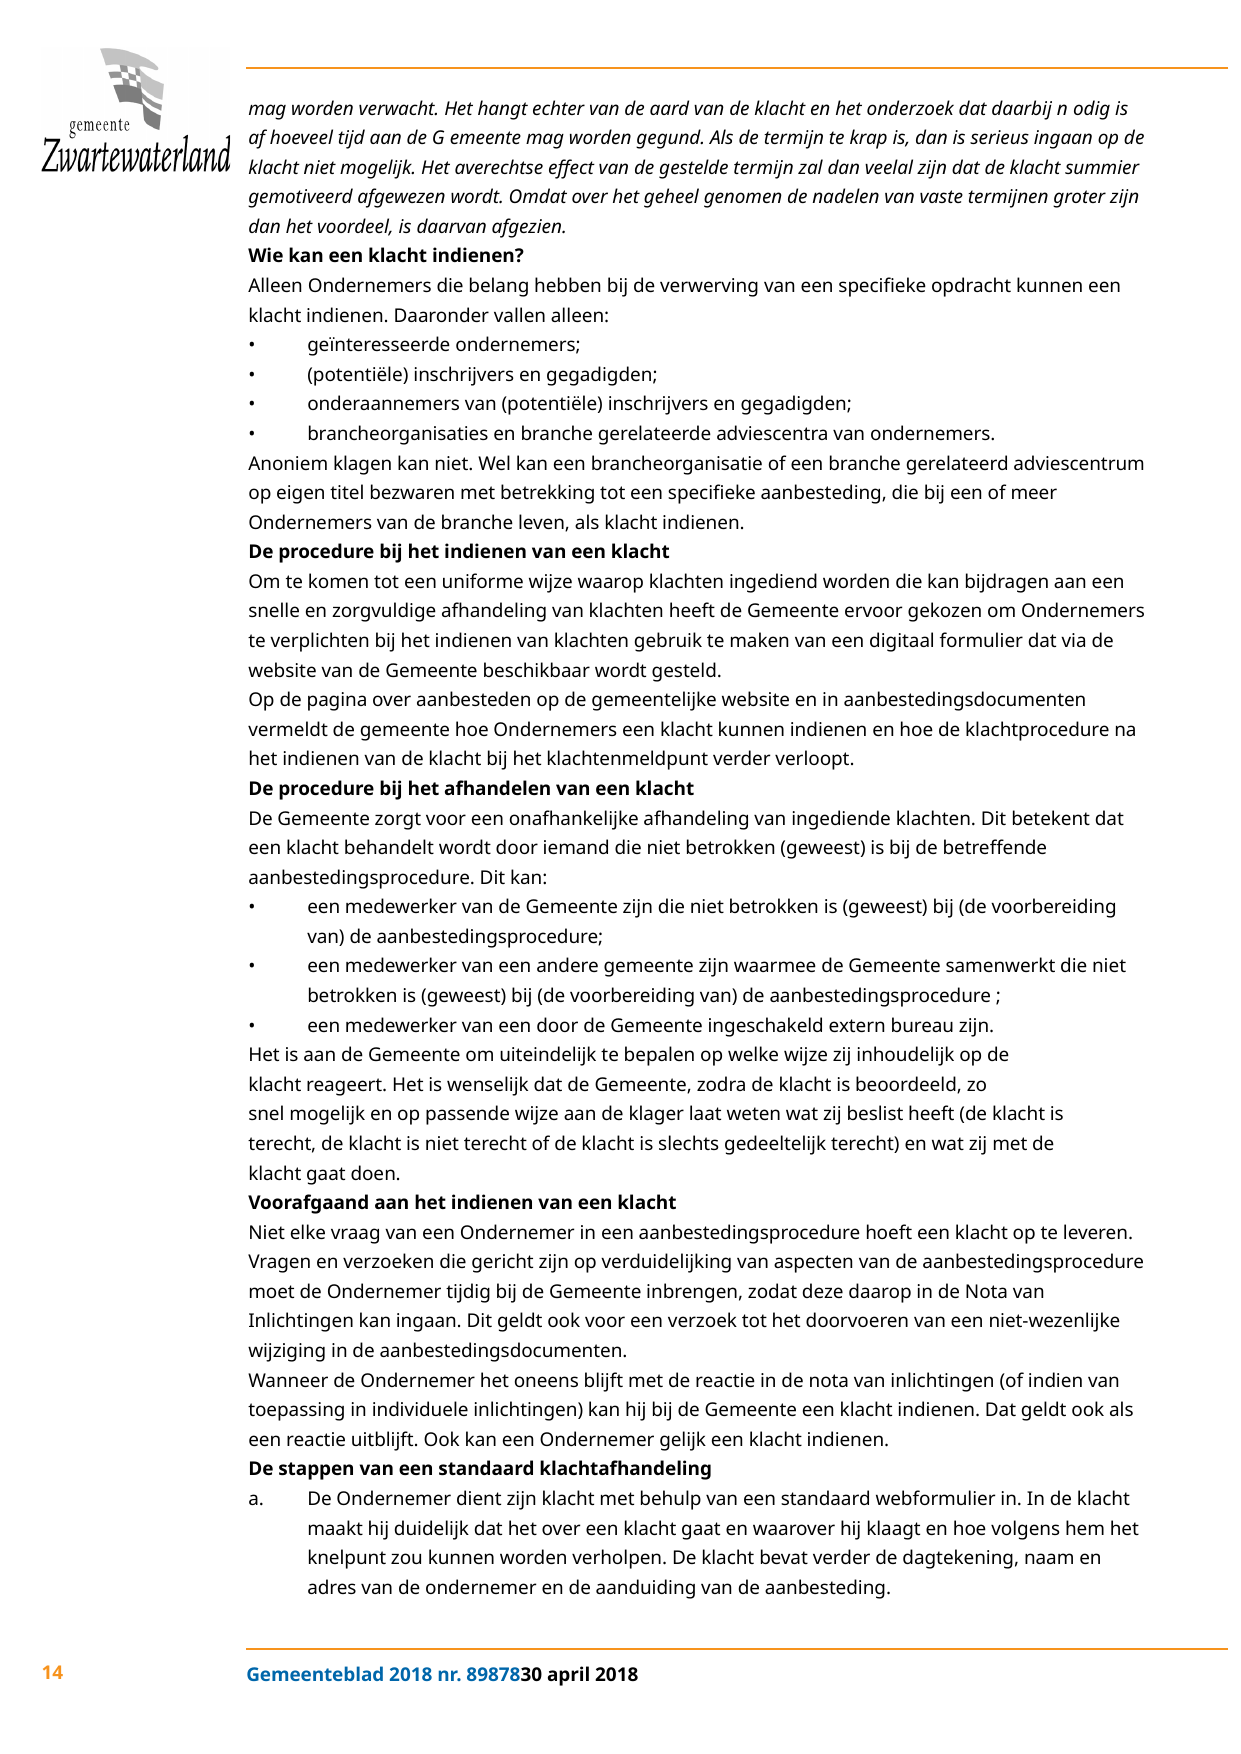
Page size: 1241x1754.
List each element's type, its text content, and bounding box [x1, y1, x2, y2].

text De Gemeente zorgt voor een onafhankelijke afhandeling van ingediende klachten. Dit betekent dat een klacht behandelt wordt door iemand die niet betrokken (geweest) is bij de betreffende aanbestedingsprocedure. Dit kan: [248, 805, 1152, 890]
text Anoniem klagen kan niet. Wel kan een brancheorganisatie of een branche gerelateerd adviescentrum op eigen titel bezwaren met betrekking tot een specifieke aanbesteding, die bij een of meer Ondernemers van de branche leven, als klacht indienen. [248, 450, 1152, 535]
text De stappen van een standaard klachtafhandeling [248, 1456, 1152, 1481]
list een medewerker van de Gemeente zijn die niet betrokken is (geweest) bij (de voorbereiding van) de aanbestedingsprocedure; [248, 893, 1152, 949]
text Voorafgaand aan het indienen van een klacht [248, 1189, 1152, 1215]
text snel mogelijk en op passende wijze aan de klager laat weten wat zij beslist heeft (de klacht is [248, 1101, 1152, 1126]
list De Ondernemer dient zijn klacht met behulp van een standaard webformulier in. In de klacht maakt hij duidelijk dat het over een klacht gaat en waarover hij klaagt en hoe volgens hem het knelpunt zou kunnen worden verholpen. De klacht bevat verder de dagtekening, naam en adres van de ondernemer en de aanduiding van de aanbesteding. [248, 1485, 1152, 1600]
text Niet elke vraag van een Ondernemer in een aanbestedingsprocedure hoeft een klacht op te leveren. Vragen en verzoeken die gericht zijn op verduidelijking van aspecten van de aanbestedingsprocedure moet de Ondernemer tijdig bij de Gemeente inbrengen, zodat deze daarop in de Nota van Inlichtingen kan ingaan. Dit geldt ook voor een verzoek tot het doorvoeren van een niet-wezenlijke wijziging in de aanbestedingsdocumenten. [248, 1219, 1152, 1363]
list geïnteresseerde ondernemers; [248, 331, 1152, 357]
list brancheorganisaties en branche gerelateerde adviescentra van ondernemers. [248, 420, 1152, 446]
text klacht reageert. Het is wenselijk dat de Gemeente, zodra de klacht is beoordeeld, zo [248, 1071, 1152, 1097]
picture [41, 47, 231, 172]
text Het is aan de Gemeente om uiteindelijk te bepalen op welke wijze zij inhoudelijk op de [248, 1041, 1152, 1067]
text mag worden verwacht. Het hangt echter van de aard van de klacht en het onderzoek dat daarbij n odig is af hoeveel tijd aan de G emeente mag worden gegund. Als de termijn te krap is, dan is serieus ingaan op de klacht niet mogelijk. Het averechtse effect van de gestelde termijn zal dan veelal zijn dat de klacht summier gemotiveerd afgewezen wordt. Omdat over het geheel genomen de nadelen van vaste termijnen groter zijn dan het voordeel, is daarvan afgezien. [248, 95, 1152, 239]
text De procedure bij het indienen van een klacht [248, 538, 1152, 564]
text Wie kan een klacht indienen? [248, 243, 1152, 268]
text Om te komen tot een uniforme wijze waarop klachten ingediend worden die kan bijdragen aan een snelle en zorgvuldige afhandeling van klachten heeft de Gemeente ervoor gekozen om Ondernemers te verplichten bij het indienen van klachten gebruik te maken van een digitaal formulier dat via de website van de Gemeente beschikbaar wordt gesteld. [248, 568, 1152, 683]
list een medewerker van een andere gemeente zijn waarmee de Gemeente samenwerkt die niet betrokken is (geweest) bij (de voorbereiding van) de aanbestedingsprocedure ; [248, 953, 1152, 1008]
text Wanneer de Ondernemer het oneens blijft met de reactie in de nota van inlichtingen (of indien van [248, 1367, 1152, 1393]
text toepassing in individuele inlichtingen) kan hij bij de Gemeente een klacht indienen. Dat geldt ook als een reactie uitblijft. Ook kan een Ondernemer gelijk een klacht indienen. [248, 1396, 1152, 1452]
list een medewerker van een door de Gemeente ingeschakeld extern bureau zijn. [248, 1012, 1152, 1038]
text Op de pagina over aanbesteden op de gemeentelijke website en in aanbestedingsdocumenten vermeldt de gemeente hoe Ondernemers een klacht kunnen indienen en hoe de klachtprocedure na het indienen van de klacht bij het klachtenmeldpunt verder verloopt. [248, 686, 1152, 771]
text Alleen Ondernemers die belang hebben bij de verwerving van een specifieke opdracht kunnen een klacht indienen. Daaronder vallen alleen: [248, 272, 1152, 328]
list onderaannemers van (potentiële) inschrijvers en gegadigden; [248, 391, 1152, 416]
list (potentiële) inschrijvers en gegadigden; [248, 361, 1152, 387]
text De procedure bij het afhandelen van een klacht [248, 775, 1152, 801]
text terecht, de klacht is niet terecht of de klacht is slechts gedeeltelijk terecht) en wat zij met de [248, 1130, 1152, 1156]
text klacht gaat doen. [248, 1160, 1152, 1186]
